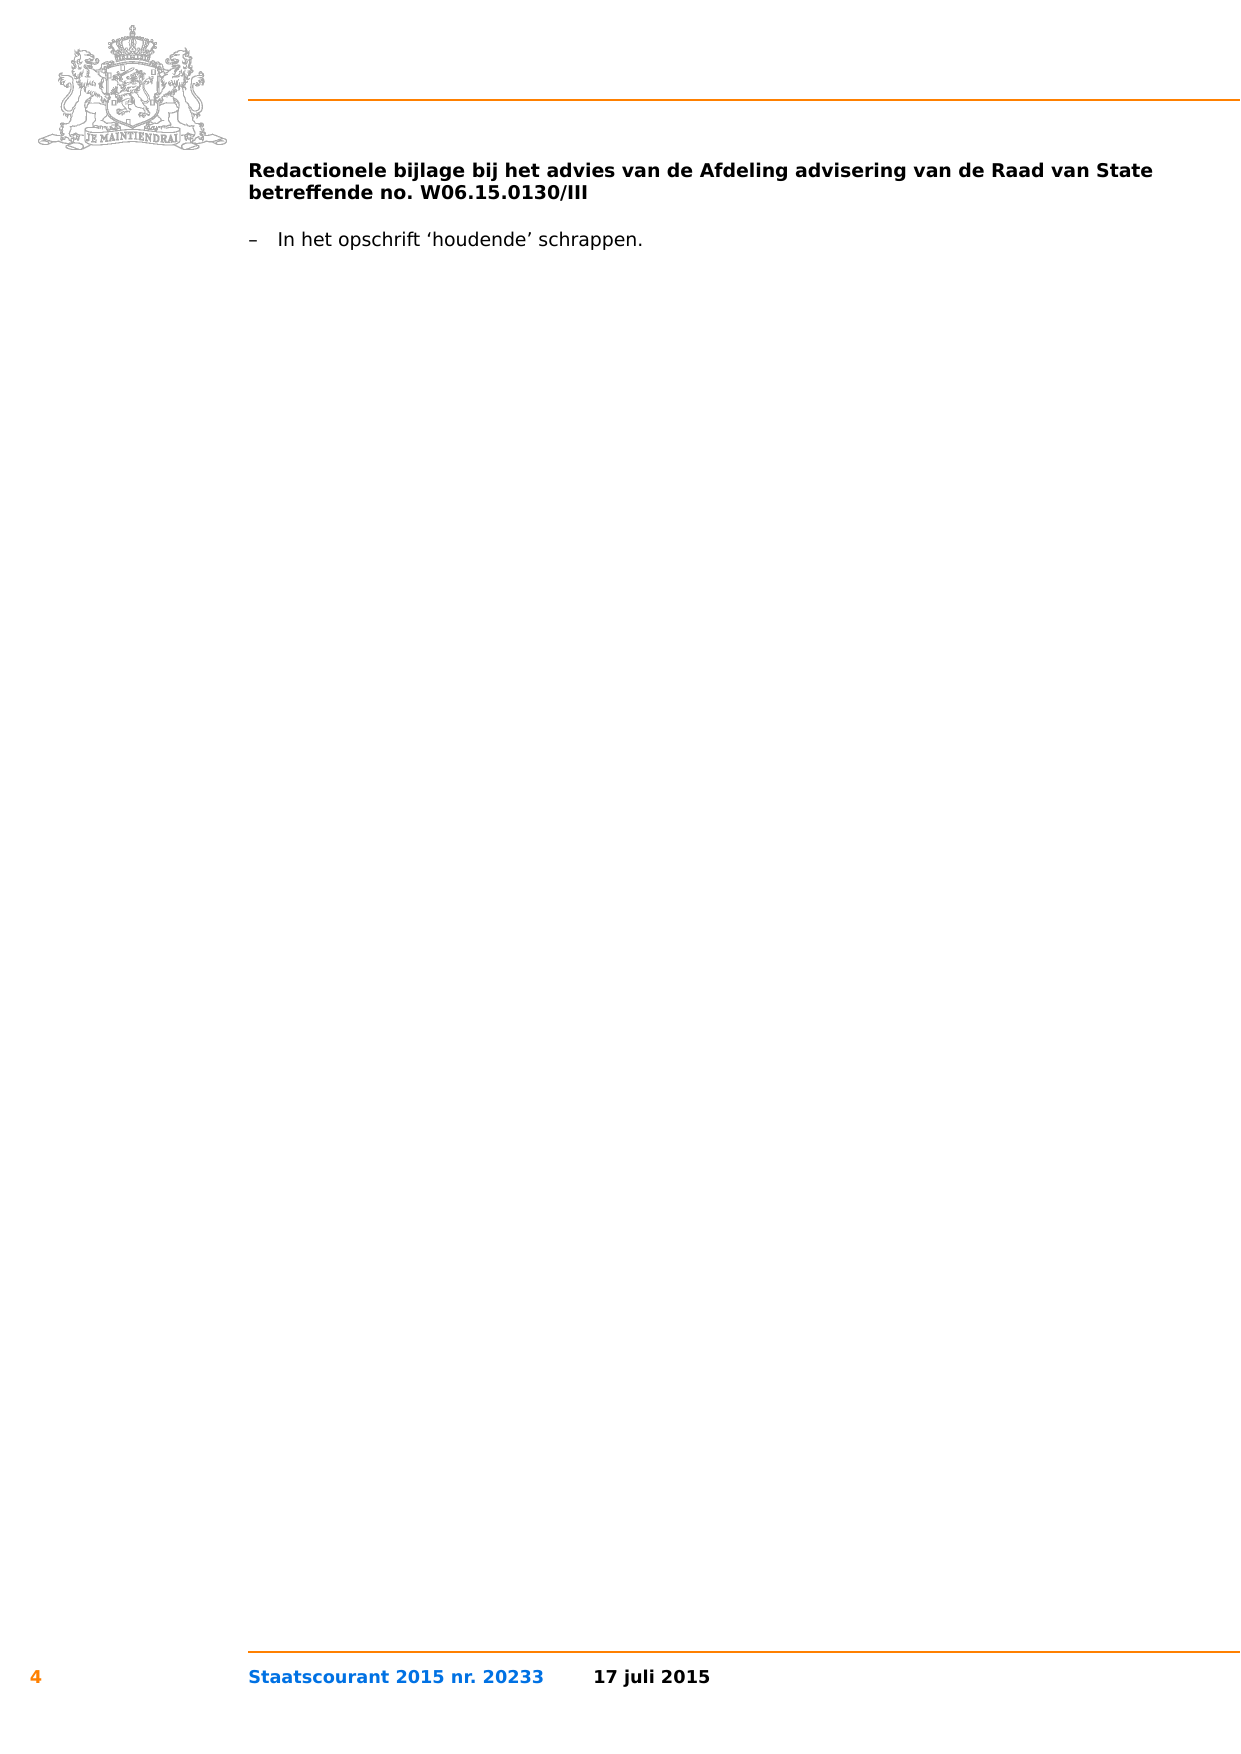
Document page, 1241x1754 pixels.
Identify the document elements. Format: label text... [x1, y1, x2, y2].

picture [38, 25, 227, 150]
text – In het opschrift ‘houdende’ schrappen. [248, 229, 1163, 251]
subtitle Redactionele bijlage bij het advies van de Afdeling advisering van de Raad van State betreffende no. W06.15.0130/III [248, 160, 1163, 204]
